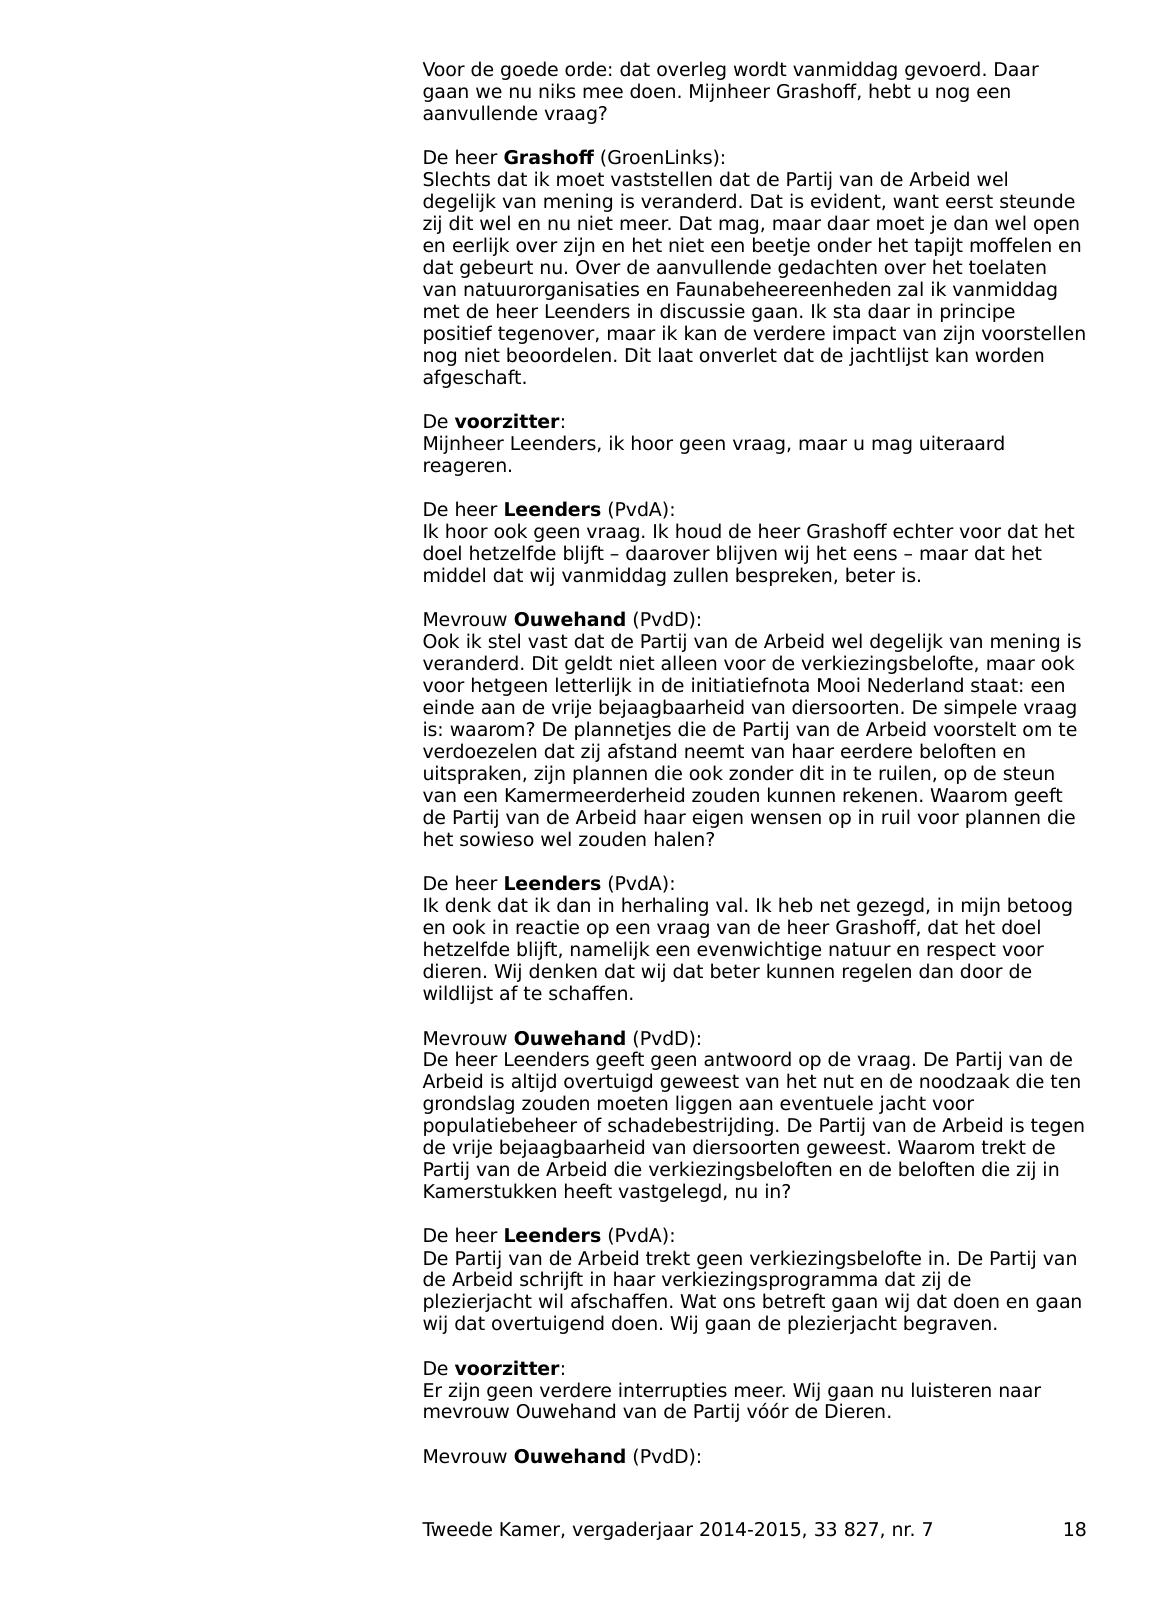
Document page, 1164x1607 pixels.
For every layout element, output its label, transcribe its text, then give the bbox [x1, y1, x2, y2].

text De heer Leenders (PvdA): [422, 1225, 1087, 1247]
text De voorzitter: [422, 411, 1087, 433]
text Ook ik stel vast dat de Partij van de Arbeid wel degelijk van mening is veranderd. Dit geldt niet alleen voor de verkiezingsbelofte, maar ook voor hetgeen letterlijk in de initiatiefnota Mooi Nederland staat: een einde aan de vrije bejaagbaarheid van diersoorten. De simpele vraag is: waarom? De plannetjes die de Partij van de Arbeid voorstelt om te verdoezelen dat zij afstand neemt van haar eerdere beloften en uitspraken, zijn plannen die ook zonder dit in te ruilen, op de steun van een Kamermeerderheid zouden kunnen rekenen. Waarom geeft de Partij van de Arbeid haar eigen wensen op in ruil voor plannen die het sowieso wel zouden halen? [422, 631, 1087, 851]
text De heer Leenders (PvdA): [422, 499, 1087, 521]
text De heer Leenders (PvdA): [422, 873, 1087, 895]
text De heer Grashoff (GroenLinks): [422, 147, 1087, 169]
text De Partij van de Arbeid trekt geen verkiezingsbelofte in. De Partij van de Arbeid schrijft in haar verkiezingsprogramma dat zij de plezierjacht wil afschaffen. Wat ons betreft gaan wij dat doen en gaan wij dat overtuigend doen. Wij gaan de plezierjacht begraven. [422, 1247, 1087, 1335]
text De heer Leenders geeft geen antwoord op de vraag. De Partij van de Arbeid is altijd overtuigd geweest van het nut en de noodzaak die ten grondslag zouden moeten liggen aan eventuele jacht voor populatiebeheer of schadebestrijding. De Partij van de Arbeid is tegen de vrije bejaagbaarheid van diersoorten geweest. Waarom trekt de Partij van de Arbeid die verkiezingsbeloften en de beloften die zij in Kamerstukken heeft vastgelegd, nu in? [422, 1049, 1087, 1203]
text Ik hoor ook geen vraag. Ik houd de heer Grashoff echter voor dat het doel hetzelfde blijft – daarover blijven wij het eens – maar dat het middel dat wij vanmiddag zullen bespreken, beter is. [422, 521, 1087, 587]
text Mijnheer Leenders, ik hoor geen vraag, maar u mag uiteraard reageren. [422, 433, 1087, 477]
text Mevrouw Ouwehand (PvdD): [422, 1446, 1087, 1468]
text De voorzitter: [422, 1357, 1087, 1379]
text Mevrouw Ouwehand (PvdD): [422, 1027, 1087, 1049]
text Mevrouw Ouwehand (PvdD): [422, 609, 1087, 631]
text Slechts dat ik moet vaststellen dat de Partij van de Arbeid wel degelijk van mening is veranderd. Dat is evident, want eerst steunde zij dit wel en nu niet meer. Dat mag, maar daar moet je dan wel open en eerlijk over zijn en het niet een beetje onder het tapijt moffelen en dat gebeurt nu. Over de aanvullende gedachten over het toelaten van natuurorganisaties en Faunabeheereenheden zal ik vanmiddag met de heer Leenders in discussie gaan. Ik sta daar in principe positief tegenover, maar ik kan de verdere impact van zijn voorstellen nog niet beoordelen. Dit laat onverlet dat de jachtlijst kan worden afgeschaft. [422, 169, 1087, 389]
text Er zijn geen verdere interrupties meer. Wij gaan nu luisteren naar mevrouw Ouwehand van de Partij vóór de Dieren. [422, 1379, 1087, 1423]
text Voor de goede orde: dat overleg wordt vanmiddag gevoerd. Daar gaan we nu niks mee doen. Mijnheer Grashoff, hebt u nog een aanvullende vraag? [422, 59, 1087, 125]
text Ik denk dat ik dan in herhaling val. Ik heb net gezegd, in mijn betoog en ook in reactie op een vraag van de heer Grashoff, dat het doel hetzelfde blijft, namelijk een evenwichtige natuur en respect voor dieren. Wij denken dat wij dat beter kunnen regelen dan door de wildlijst af te schaffen. [422, 895, 1087, 1005]
